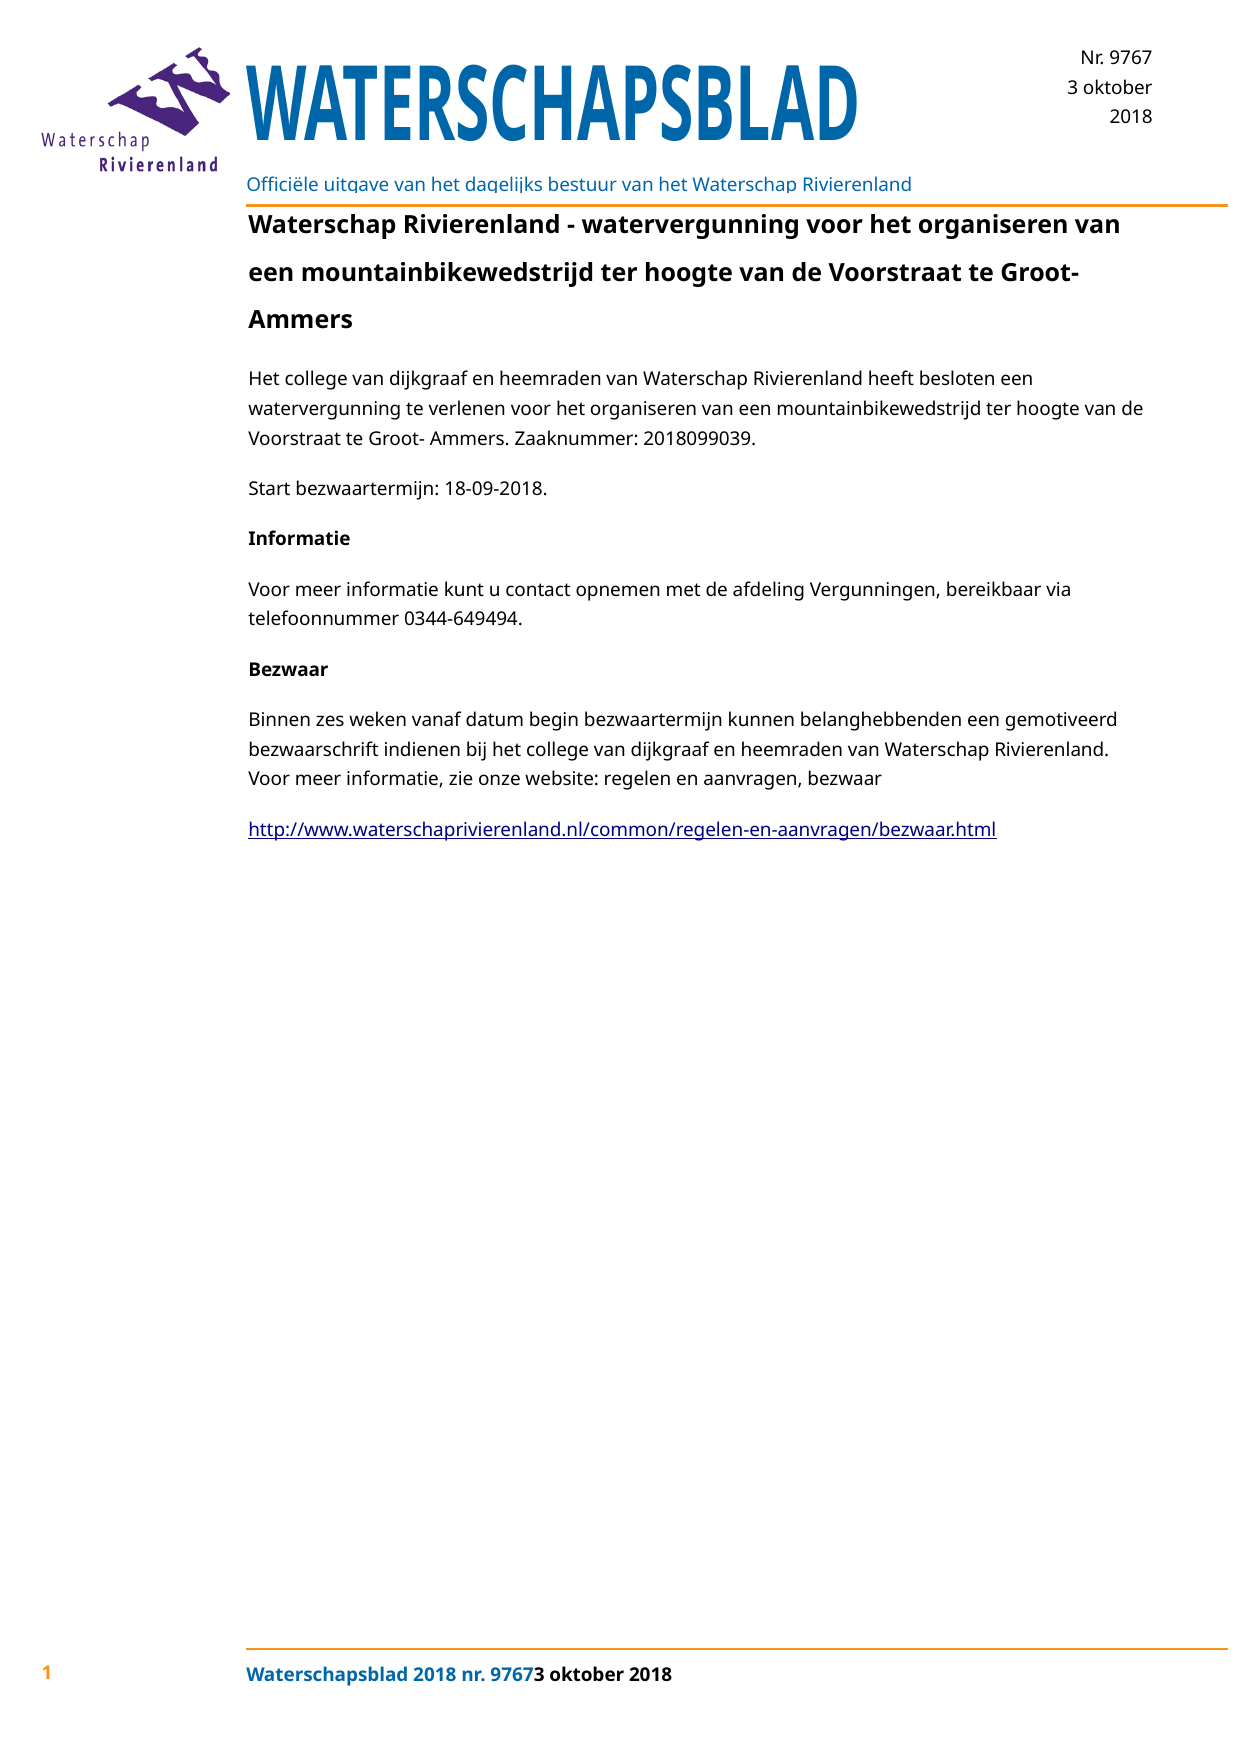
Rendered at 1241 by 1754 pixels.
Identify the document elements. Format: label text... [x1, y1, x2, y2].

text http://www.waterschaprivierenland.nl/common/regelen-en-aanvragen/bezwaar.html [248, 816, 1152, 842]
picture [41, 47, 231, 172]
text Het college van dijkgraaf en heemraden van Waterschap Rivierenland heeft besloten een watervergunning te verlenen voor het organiseren van een mountainbikewedstrijd ter hoogte van de Voorstraat te Groot- Ammers. Zaaknummer: 2018099039. [248, 366, 1152, 450]
text Waterschap Rivierenland - watervergunning voor het organiseren van een mountainbikewedstrijd ter hoogte van de Voorstraat te Groot- Ammers [248, 207, 1152, 336]
text Start bezwaartermijn: 18-09-2018. [248, 475, 1152, 501]
text Voor meer informatie kunt u contact opnemen met de afdeling Vergunningen, bereikbaar via telefoonnummer 0344-649494. [248, 576, 1152, 631]
text Bezwaar [248, 656, 1152, 682]
text Binnen zes weken vanaf datum begin bezwaartermijn kunnen belanghebbenden een gemotiveerd bezwaarschrift indienen bij het college van dijkgraaf en heemraden van Waterschap Rivierenland. Voor meer informatie, zie onze website: regelen en aanvragen, bezwaar [248, 706, 1152, 791]
text Informatie [248, 526, 1152, 551]
